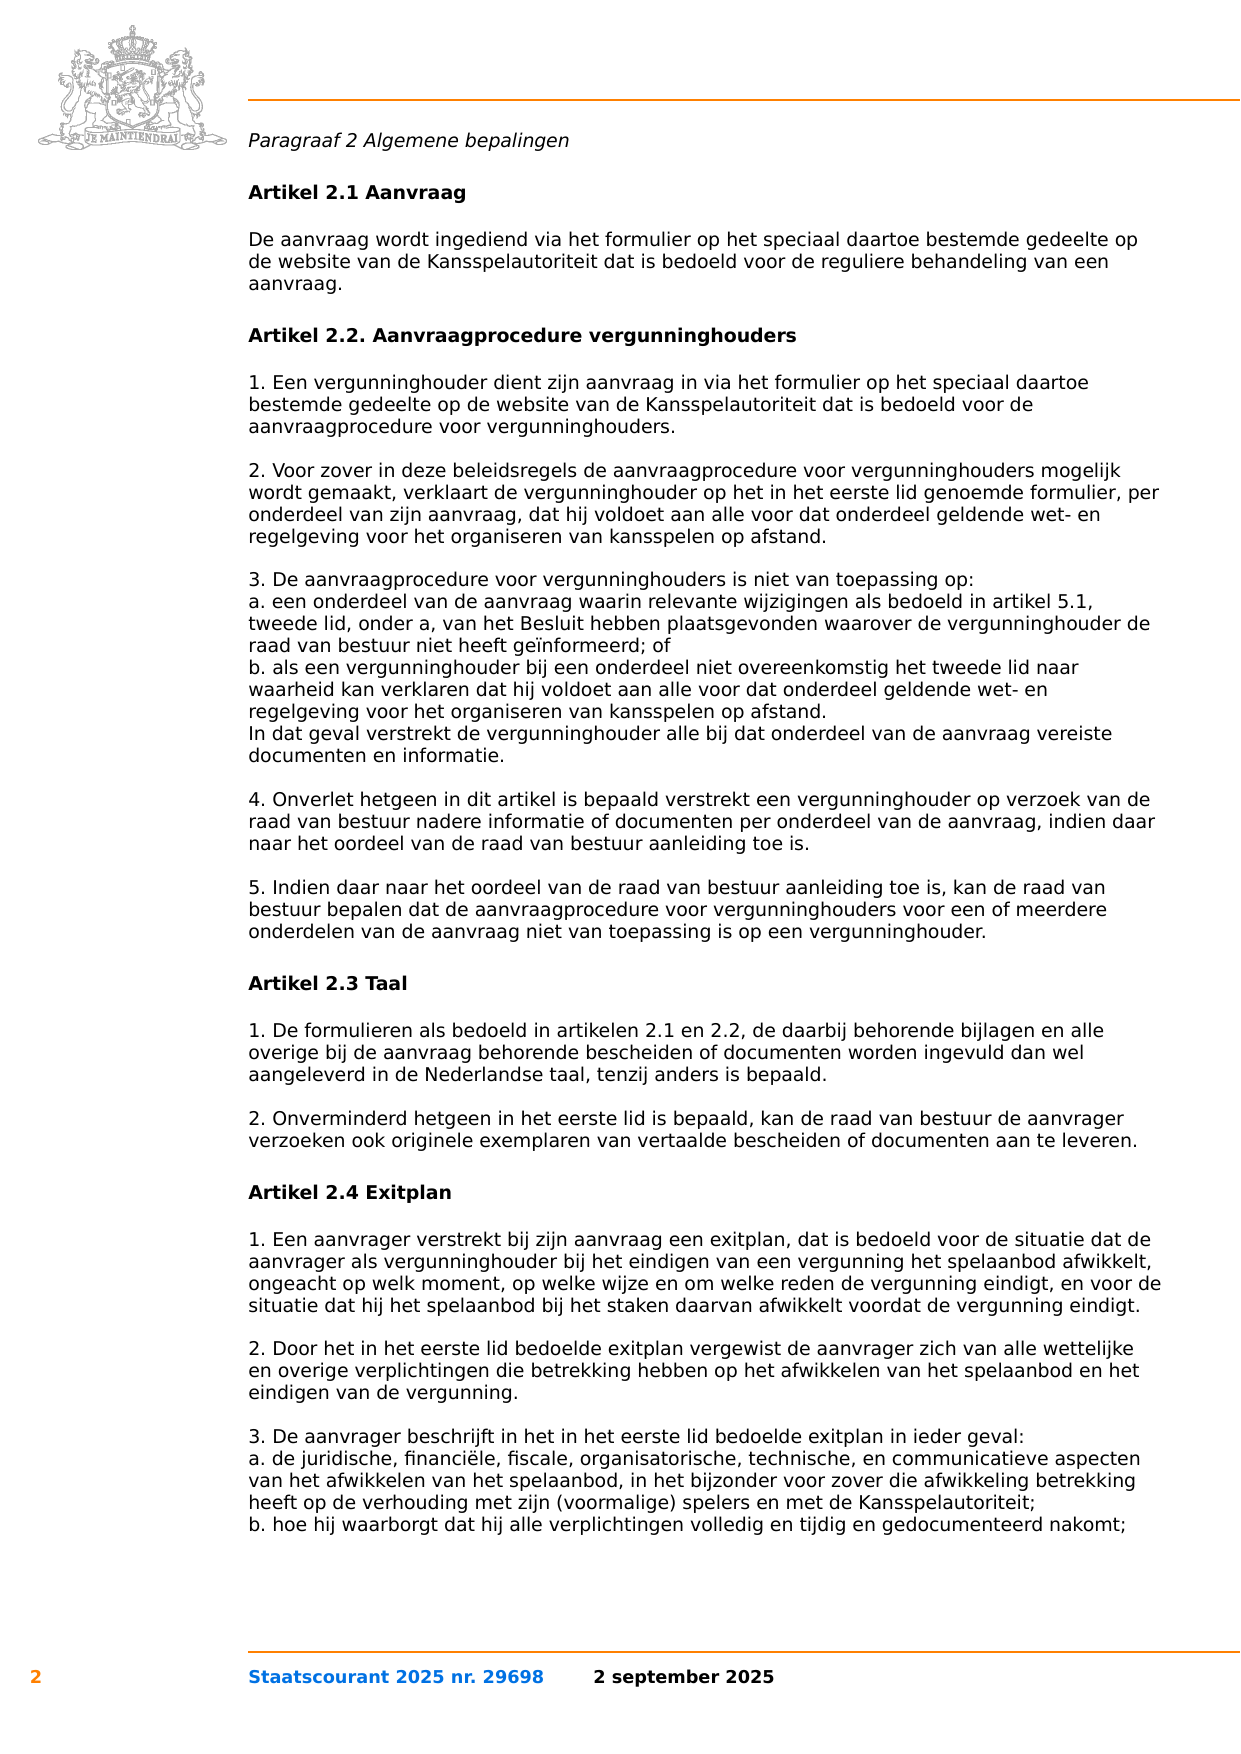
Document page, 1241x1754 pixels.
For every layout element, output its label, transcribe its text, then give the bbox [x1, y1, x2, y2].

text 3. De aanvraagprocedure voor vergunninghouders is niet van toepassing op: [248, 569, 1163, 591]
subtitle Artikel 2.3 Taal [248, 973, 1163, 995]
text 1. De formulieren als bedoeld in artikelen 2.1 en 2.2, de daarbij behorende bijlagen en alle overige bij de aanvraag behorende bescheiden of documenten worden ingevuld dan wel aangeleverd in de Nederlandse taal, tenzij anders is bepaald. [248, 1020, 1163, 1086]
text 5. Indien daar naar het oordeel van de raad van bestuur aanleiding toe is, kan de raad van bestuur bepalen dat de aanvraagprocedure voor vergunninghouders voor een of meerdere onderdelen van de aanvraag niet van toepassing is op een vergunninghouder. [248, 877, 1163, 943]
text 1. Een aanvrager verstrekt bij zijn aanvraag een exitplan, dat is bedoeld voor de situatie dat de aanvrager als vergunninghouder bij het eindigen van een vergunning het spelaanbod afwikkelt, ongeacht op welk moment, op welke wijze en om welke reden de vergunning eindigt, en voor de situatie dat hij het spelaanbod bij het staken daarvan afwikkelt voordat de vergunning eindigt. [248, 1228, 1163, 1316]
subtitle Artikel 2.4 Exitplan [248, 1182, 1163, 1203]
subtitle Paragraaf 2 Algemene bepalingen [248, 130, 1163, 152]
text 2. Onverminderd hetgeen in het eerste lid is bepaald, kan de raad van bestuur de aanvrager verzoeken ook originele exemplaren van vertaalde bescheiden of documenten aan te leveren. [248, 1108, 1163, 1152]
text b. hoe hij waarborgt dat hij alle verplichtingen volledig en tijdig en gedocumenteerd nakomt; [248, 1514, 1163, 1536]
text In dat geval verstrekt de vergunninghouder alle bij dat onderdeel van de aanvraag vereiste documenten en informatie. [248, 723, 1163, 767]
text 2. Door het in het eerste lid bedoelde exitplan vergewist de aanvrager zich van alle wettelijke en overige verplichtingen die betrekking hebben op het afwikkelen van het spelaanbod en het eindigen van de vergunning. [248, 1338, 1163, 1404]
text 1. Een vergunninghouder dient zijn aanvraag in via het formulier op het speciaal daartoe bestemde gedeelte op de website van de Kansspelautoriteit dat is bedoeld voor de aanvraagprocedure voor vergunninghouders. [248, 372, 1163, 438]
text a. een onderdeel van de aanvraag waarin relevante wijzigingen als bedoeld in artikel 5.1, tweede lid, onder a, van het Besluit hebben plaatsgevonden waarover de vergunninghouder de raad van bestuur niet heeft geïnformeerd; of [248, 591, 1163, 657]
text 4. Onverlet hetgeen in dit artikel is bepaald verstrekt een vergunninghouder op verzoek van de raad van bestuur nadere informatie of documenten per onderdeel van de aanvraag, indien daar naar het oordeel van de raad van bestuur aanleiding toe is. [248, 789, 1163, 855]
picture [38, 25, 227, 150]
text 2. Voor zover in deze beleidsregels de aanvraagprocedure voor vergunninghouders mogelijk wordt gemaakt, verklaart de vergunninghouder op het in het eerste lid genoemde formulier, per onderdeel van zijn aanvraag, dat hij voldoet aan alle voor dat onderdeel geldende wet- en regelgeving voor het organiseren van kansspelen op afstand. [248, 459, 1163, 547]
text De aanvraag wordt ingediend via het formulier op het speciaal daartoe bestemde gedeelte op de website van de Kansspelautoriteit dat is bedoeld voor de reguliere behandeling van een aanvraag. [248, 229, 1163, 295]
text b. als een vergunninghouder bij een onderdeel niet overeenkomstig het tweede lid naar waarheid kan verklaren dat hij voldoet aan alle voor dat onderdeel geldende wet- en regelgeving voor het organiseren van kansspelen op afstand. [248, 657, 1163, 723]
subtitle Artikel 2.1 Aanvraag [248, 182, 1163, 204]
text a. de juridische, financiële, fiscale, organisatorische, technische, en communicatieve aspecten van het afwikkelen van het spelaanbod, in het bijzonder voor zover die afwikkeling betrekking heeft op de verhouding met zijn (voormalige) spelers en met de Kansspelautoriteit; [248, 1448, 1163, 1514]
subtitle Artikel 2.2. Aanvraagprocedure vergunninghouders [248, 325, 1163, 347]
text 3. De aanvrager beschrijft in het in het eerste lid bedoelde exitplan in ieder geval: [248, 1426, 1163, 1448]
